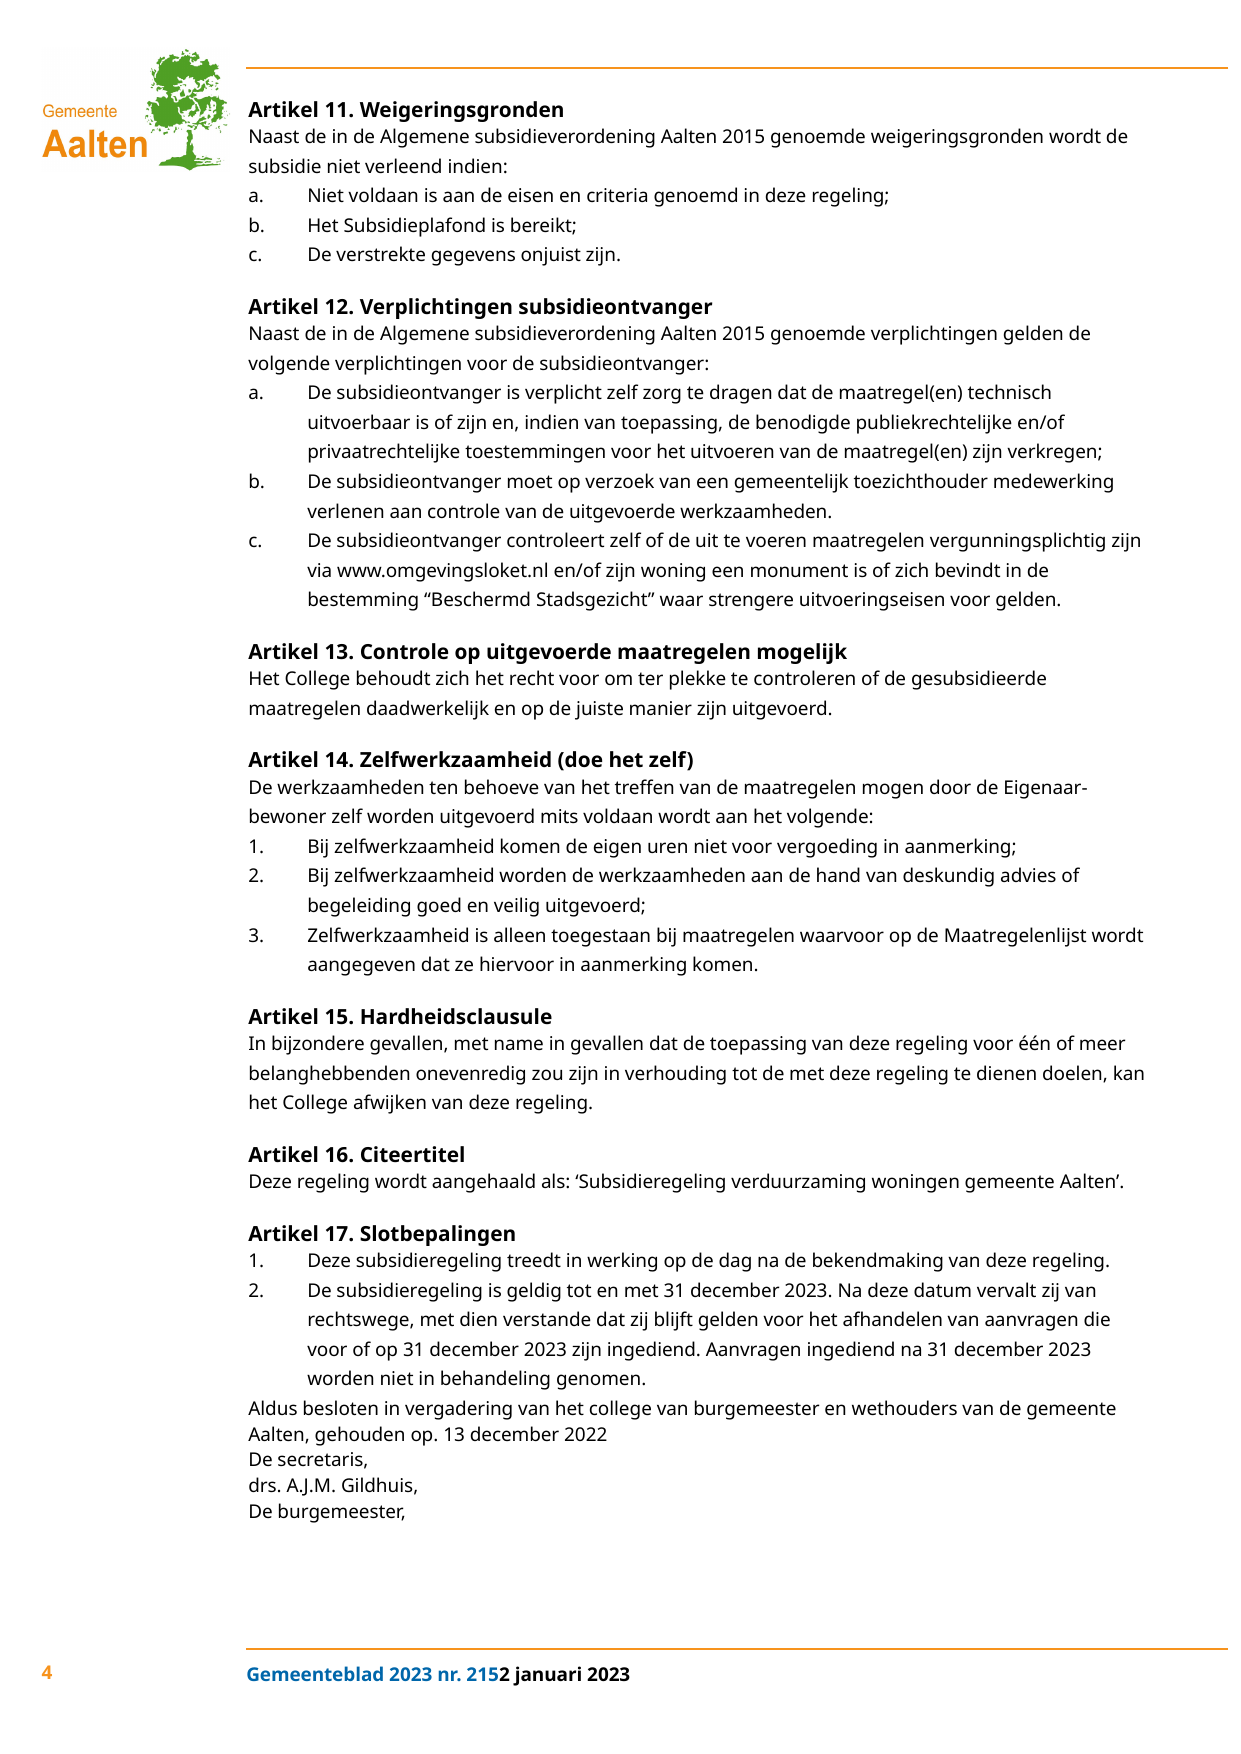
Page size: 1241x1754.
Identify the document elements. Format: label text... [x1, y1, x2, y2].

list Bij zelfwerkzaamheid komen de eigen uren niet voor vergoeding in aanmerking; [248, 833, 1152, 859]
text Artikel 16. Citeertitel [248, 1140, 1152, 1168]
list De subsidieontvanger moet op verzoek van een gemeentelijk toezichthouder medewerking verlenen aan controle van de uitgevoerde werkzaamheden. [248, 468, 1152, 524]
text Artikel 13. Controle op uitgevoerde maatregelen mogelijk [248, 637, 1152, 666]
text Artikel 15. Hardheidsclausule [248, 1002, 1152, 1030]
text Artikel 11. Weigeringsgronden [248, 95, 1152, 123]
list Deze subsidieregeling treedt in werking op de dag na de bekendmaking van deze regeling. [248, 1247, 1152, 1273]
text Artikel 14. Zelfwerkzaamheid (doe het zelf) [248, 746, 1152, 774]
text Aldus besloten in vergadering van het college van burgemeester en wethouders van de gemeente Aalten, gehouden op. 13 december 2022 [248, 1395, 1152, 1447]
text De burgemeester, [248, 1498, 1152, 1524]
list De subsidieontvanger is verplicht zelf zorg te dragen dat de maatregel(en) technisch uitvoerbaar is of zijn en, indien van toepassing, de benodigde publiekrechtelijke en/of privaatrechtelijke toestemmingen voor het uitvoeren van de maatregel(en) zijn verkregen; [248, 379, 1152, 464]
list Niet voldaan is aan de eisen en criteria genoemd in deze regeling; [248, 182, 1152, 208]
list De subsidieontvanger controleert zelf of de uit te voeren maatregelen vergunningsplichtig zijn via www.omgevingsloket.nl en/of zijn woning een monument is of zich bevindt in de bestemming “Beschermd Stadsgezicht” waar strengere uitvoeringseisen voor gelden. [248, 527, 1152, 612]
picture [41, 47, 231, 172]
text Deze regeling wordt aangehaald als: ‘Subsidieregeling verduurzaming woningen gemeente Aalten’. [248, 1168, 1152, 1194]
text Naast de in de Algemene subsidieverordening Aalten 2015 genoemde weigeringsgronden wordt de subsidie niet verleend indien: [248, 123, 1152, 178]
list De subsidieregeling is geldig tot en met 31 december 2023. Na deze datum vervalt zij van rechtswege, met dien verstande dat zij blijft gelden voor het afhandelen van aanvragen die voor of op 31 december 2023 zijn ingediend. Aanvragen ingediend na 31 december 2023 worden niet in behandeling genomen. [248, 1277, 1152, 1391]
text Het College behoudt zich het recht voor om ter plekke te controleren of de gesubsidieerde maatregelen daadwerkelijk en op de juiste manier zijn uitgevoerd. [248, 666, 1152, 721]
text In bijzondere gevallen, met name in gevallen dat de toepassing van deze regeling voor één of meer belanghebbenden onevenredig zou zijn in verhouding tot de met deze regeling te dienen doelen, kan het College afwijken van deze regeling. [248, 1030, 1152, 1115]
text Artikel 12. Verplichtingen subsidieontvanger [248, 292, 1152, 320]
text De secretaris, [248, 1447, 1152, 1472]
list Zelfwerkzaamheid is alleen toegestaan bij maatregelen waarvoor op de Maatregelenlijst wordt aangegeven dat ze hiervoor in aanmerking komen. [248, 922, 1152, 977]
text Naast de in de Algemene subsidieverordening Aalten 2015 genoemde verplichtingen gelden de volgende verplichtingen voor de subsidieontvanger: [248, 320, 1152, 376]
text De werkzaamheden ten behoeve van het treffen van de maatregelen mogen door de Eigenaar-bewoner zelf worden uitgevoerd mits voldaan wordt aan het volgende: [248, 774, 1152, 829]
list Het Subsidieplafond is bereikt; [248, 212, 1152, 238]
text Artikel 17. Slotbepalingen [248, 1219, 1152, 1247]
list De verstrekte gegevens onjuist zijn. [248, 242, 1152, 267]
list Bij zelfwerkzaamheid worden de werkzaamheden aan de hand van deskundig advies of begeleiding goed en veilig uitgevoerd; [248, 863, 1152, 918]
text drs. A.J.M. Gildhuis, [248, 1472, 1152, 1498]
